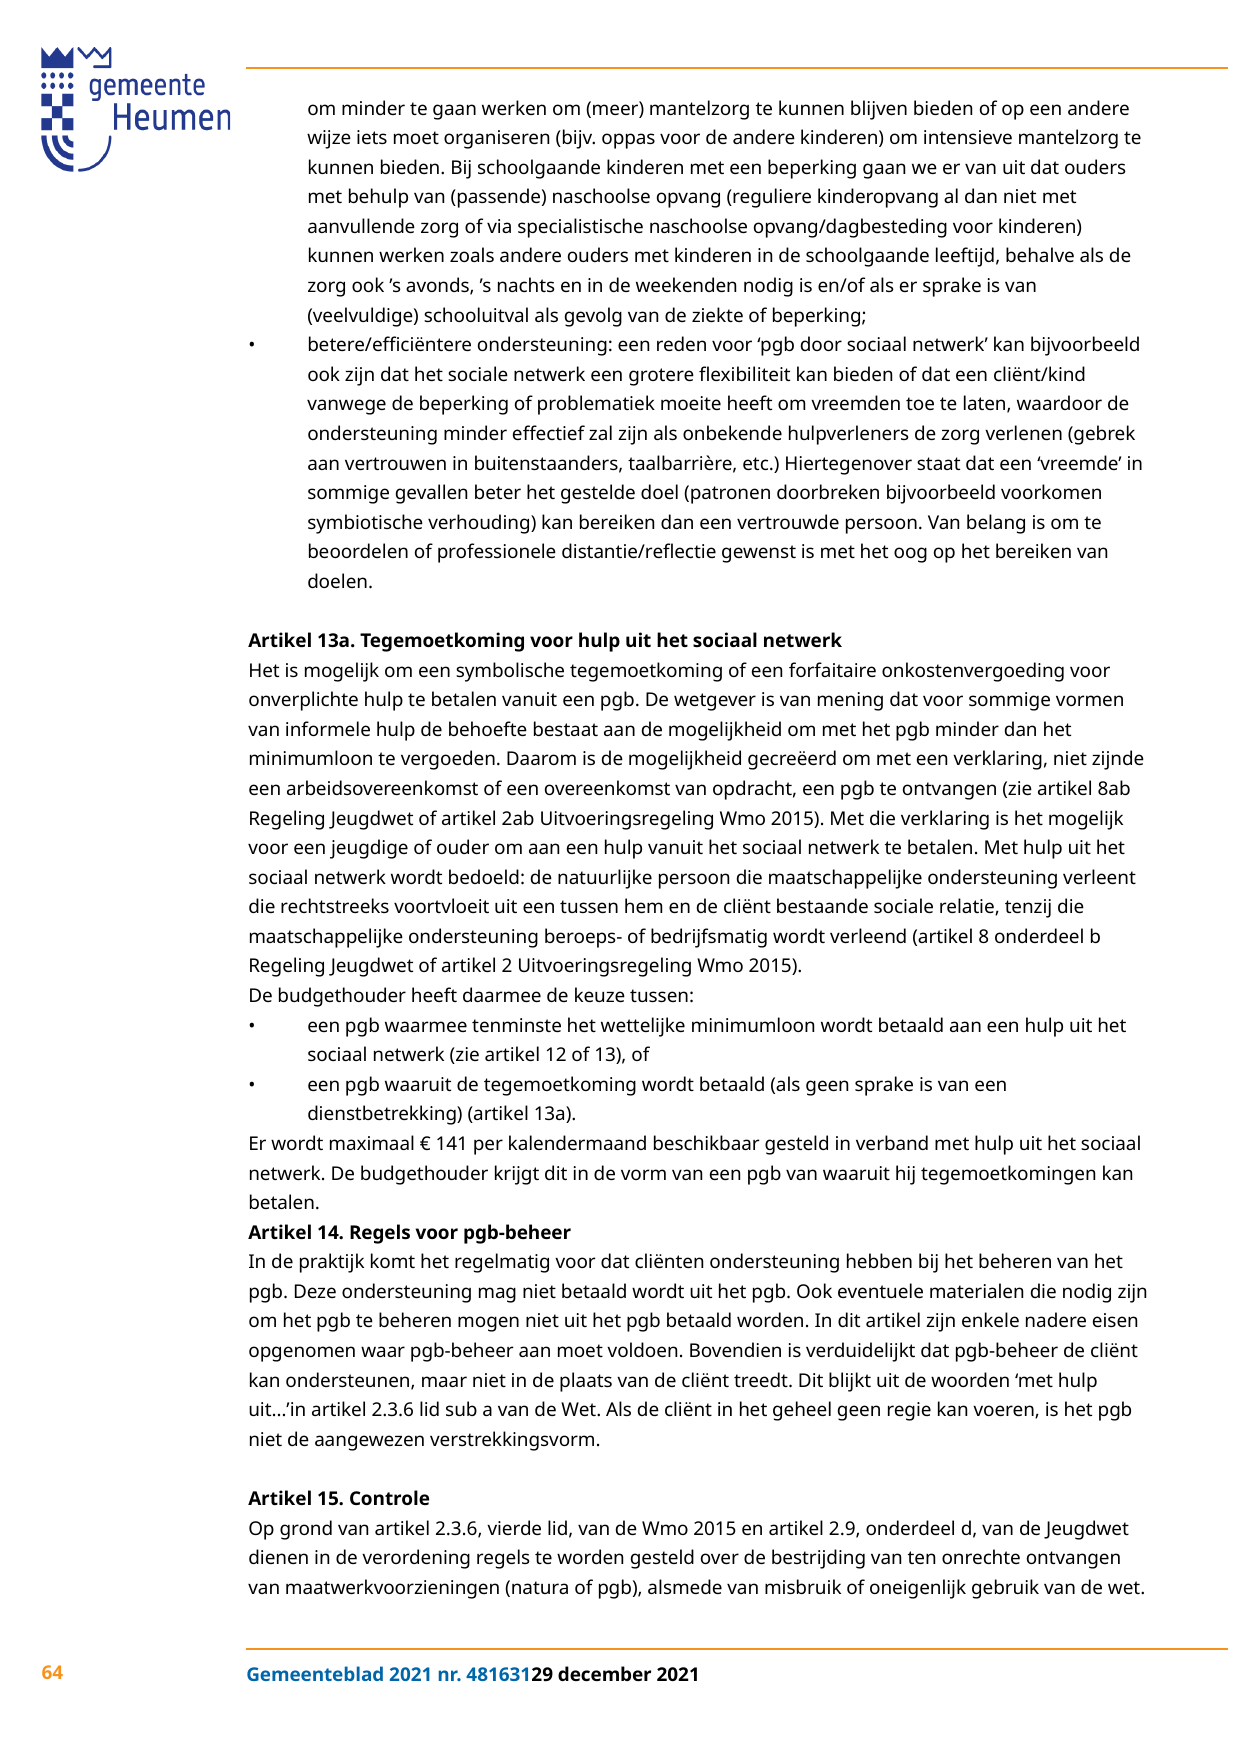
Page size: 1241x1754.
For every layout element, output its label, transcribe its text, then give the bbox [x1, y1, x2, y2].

picture [41, 47, 231, 172]
list een pgb waaruit de tegemoetkoming wordt betaald (als geen sprake is van een dienstbetrekking) (artikel 13a). [248, 1071, 1152, 1126]
list betere/efficiëntere ondersteuning: een reden voor ‘pgb door sociaal netwerk’ kan bijvoorbeeld ook zijn dat het sociale netwerk een grotere flexibiliteit kan bieden of dat een cliënt/kind vanwege de beperking of problematiek moeite heeft om vreemden toe te laten, waardoor de ondersteuning minder effectief zal zijn als onbekende hulpverleners de zorg verlenen (gebrek aan vertrouwen in buitenstaanders, taalbarrière, etc.) Hiertegenover staat dat een ‘vreemde’ in sommige gevallen beter het gestelde doel (patronen doorbreken bijvoorbeeld voorkomen symbiotische verhouding) kan bereiken dan een vertrouwde persoon. Van belang is om te beoordelen of professionele distantie/reflectie gewenst is met het oog op het bereiken van doelen. [248, 331, 1152, 594]
text Op grond van artikel 2.3.6, vierde lid, van de Wmo 2015 en artikel 2.9, onderdeel d, van de Jeugdwet dienen in de verordening regels te worden gesteld over de bestrijding van ten onrechte ontvangen van maatwerkvoorzieningen (natura of pgb), alsmede van misbruik of oneigenlijk gebruik van de wet. [248, 1515, 1152, 1600]
text Artikel 15. Controle [248, 1485, 1152, 1511]
list om minder te gaan werken om (meer) mantelzorg te kunnen blijven bieden of op een andere wijze iets moet organiseren (bijv. oppas voor de andere kinderen) om intensieve mantelzorg te kunnen bieden. Bij schoolgaande kinderen met een beperking gaan we er van uit dat ouders met behulp van (passende) naschoolse opvang (reguliere kinderopvang al dan niet met aanvullende zorg of via specialistische naschoolse opvang/dagbesteding voor kinderen) kunnen werken zoals andere ouders met kinderen in de schoolgaande leeftijd, behalve als de zorg ook ’s avonds, ’s nachts en in de weekenden nodig is en/of als er sprake is van (veelvuldige) schooluitval als gevolg van de ziekte of beperking; [248, 95, 1152, 328]
text Artikel 14. Regels voor pgb-beheer [248, 1219, 1152, 1245]
text Het is mogelijk om een symbolische tegemoetkoming of een forfaitaire onkostenvergoeding voor onverplichte hulp te betalen vanuit een pgb. De wetgever is van mening dat voor sommige vormen van informele hulp de behoefte bestaat aan de mogelijkheid om met het pgb minder dan het minimumloon te vergoeden. Daarom is de mogelijkheid gecreëerd om met een verklaring, niet zijnde een arbeidsovereenkomst of een overeenkomst van opdracht, een pgb te ontvangen (zie artikel 8ab Regeling Jeugdwet of artikel 2ab Uitvoeringsregeling Wmo 2015). Met die verklaring is het mogelijk voor een jeugdige of ouder om aan een hulp vanuit het sociaal netwerk te betalen. Met hulp uit het sociaal netwerk wordt bedoeld: de natuurlijke persoon die maatschappelijke ondersteuning verleent die rechtstreeks voortvloeit uit een tussen hem en de cliënt bestaande sociale relatie, tenzij die maatschappelijke ondersteuning beroeps- of bedrijfsmatig wordt verleend (artikel 8 onderdeel b Regeling Jeugdwet of artikel 2 Uitvoeringsregeling Wmo 2015). [248, 657, 1152, 978]
list een pgb waarmee tenminste het wettelijke minimumloon wordt betaald aan een hulp uit het sociaal netwerk (zie artikel 12 of 13), of [248, 1012, 1152, 1067]
text Artikel 13a. Tegemoetkoming voor hulp uit het sociaal netwerk [248, 627, 1152, 653]
text In de praktijk komt het regelmatig voor dat cliënten ondersteuning hebben bij het beheren van het pgb. Deze ondersteuning mag niet betaald wordt uit het pgb. Ook eventuele materialen die nodig zijn om het pgb te beheren mogen niet uit het pgb betaald worden. In dit artikel zijn enkele nadere eisen opgenomen waar pgb-beheer aan moet voldoen. Bovendien is verduidelijkt dat pgb-beheer de cliënt kan ondersteunen, maar niet in de plaats van de cliënt treedt. Dit blijkt uit de woorden ‘met hulp uit…’in artikel 2.3.6 lid sub a van de Wet. Als de cliënt in het geheel geen regie kan voeren, is het pgb niet de aangewezen verstrekkingsvorm. [248, 1248, 1152, 1452]
text Er wordt maximaal € 141 per kalendermaand beschikbaar gesteld in verband met hulp uit het sociaal netwerk. De budgethouder krijgt dit in de vorm van een pgb van waaruit hij tegemoetkomingen kan betalen. [248, 1130, 1152, 1215]
text De budgethouder heeft daarmee de keuze tussen: [248, 982, 1152, 1008]
